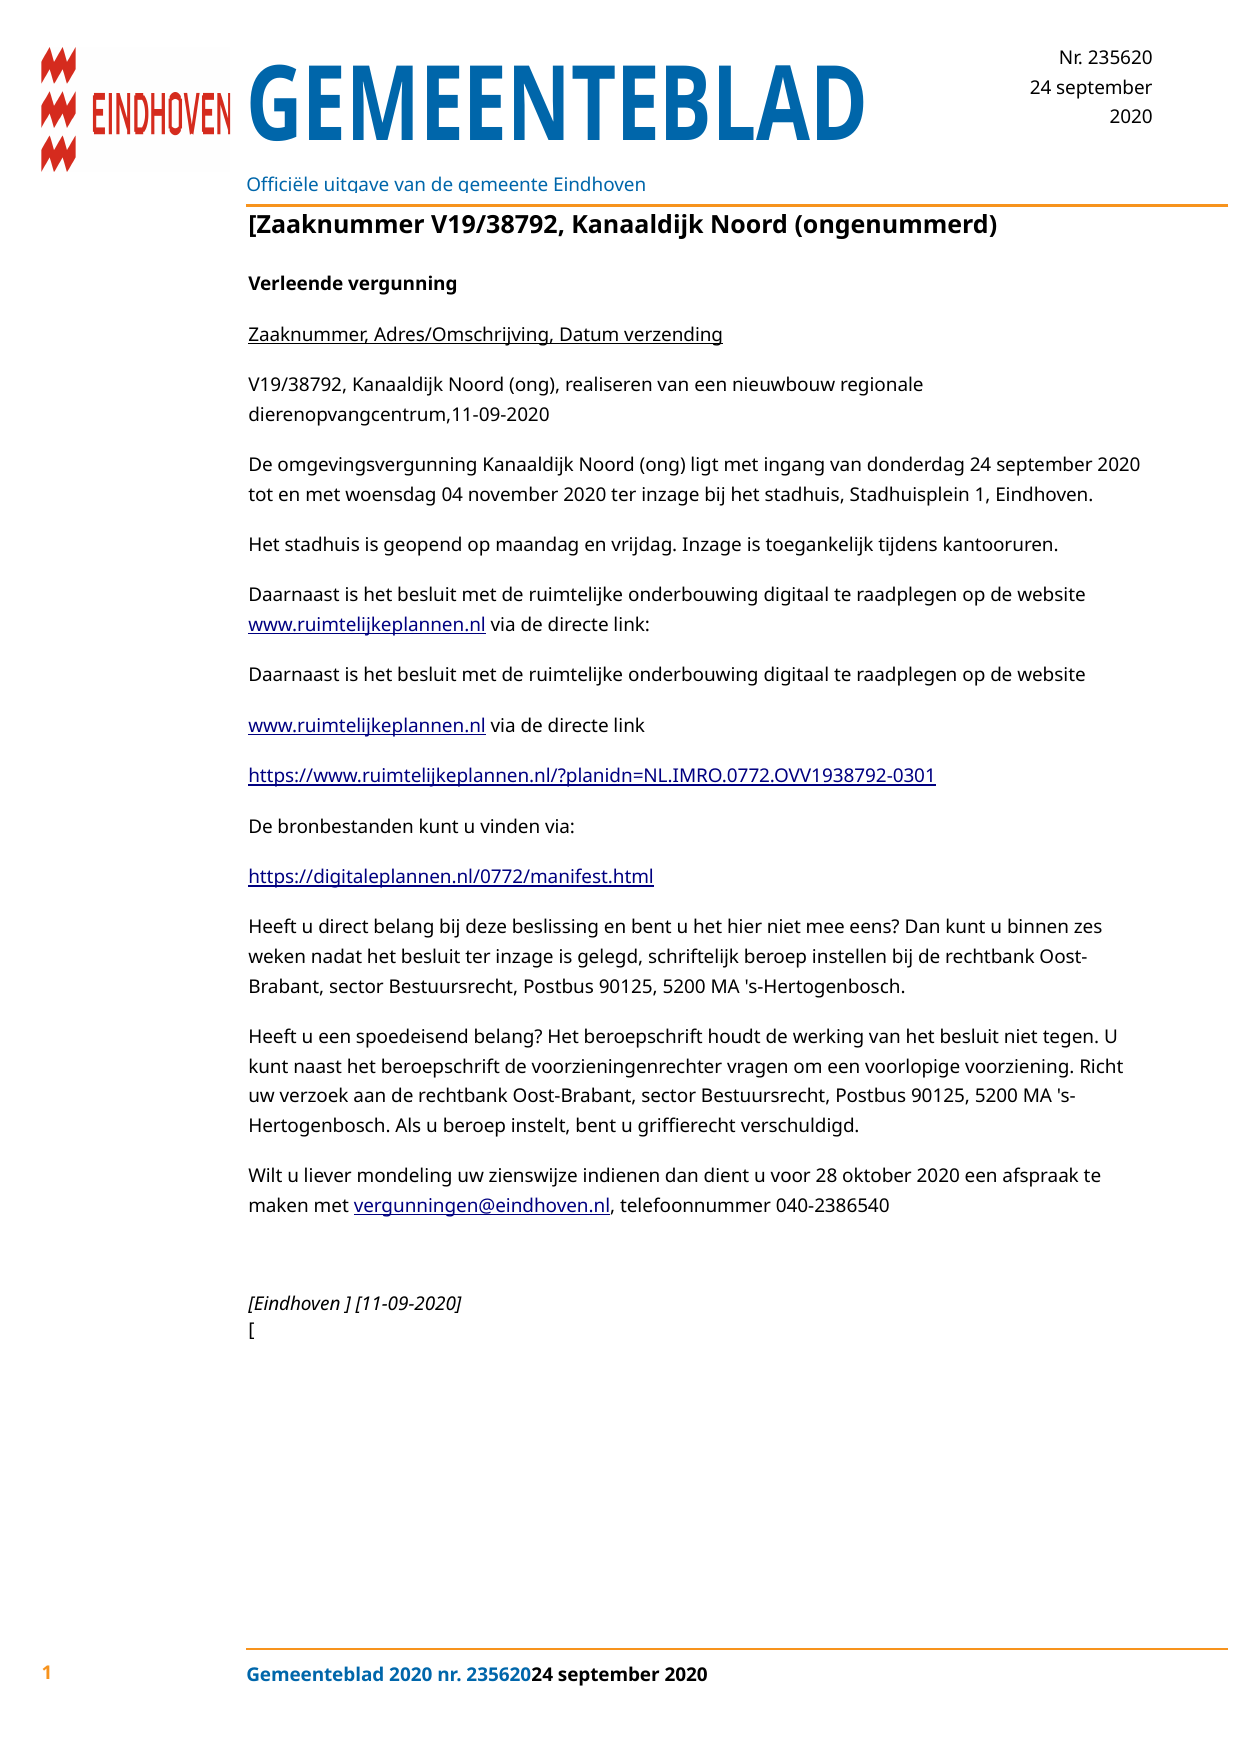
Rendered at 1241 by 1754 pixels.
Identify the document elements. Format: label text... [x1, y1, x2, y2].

text Heeft u direct belang bij deze beslissing en bent u het hier niet mee eens? Dan kunt u binnen zes weken nadat het besluit ter inzage is gelegd, schriftelijk beroep instellen bij de rechtbank Oost-Brabant, sector Bestuursrecht, Postbus 90125, 5200 MA 's-Hertogenbosch. [248, 914, 1152, 998]
text Daarnaast is het besluit met de ruimtelijke onderbouwing digitaal te raadplegen op de website [248, 662, 1152, 687]
text https://www.ruimtelijkeplannen.nl/?planidn=NL.IMRO.0772.OVV1938792-0301 [248, 762, 1152, 788]
text Wilt u liever mondeling uw zienswijze indienen dan dient u voor 28 oktober 2020 een afspraak te maken met vergunningen@eindhoven.nl, telefoonnummer 040-2386540 [248, 1162, 1152, 1218]
text https://digitaleplannen.nl/0772/manifest.html [248, 863, 1152, 889]
text Daarnaast is het besluit met de ruimtelijke onderbouwing digitaal te raadplegen op de website www.ruimtelijkeplannen.nl via de directe link: [248, 582, 1152, 637]
text [Zaaknummer V19/38792, Kanaaldijk Noord (ongenummerd) [248, 207, 1152, 241]
text Het stadhuis is geopend op maandag en vrijdag. Inzage is toegankelijk tijdens kantooruren. [248, 531, 1152, 557]
text [ [248, 1316, 1152, 1342]
text V19/38792, Kanaaldijk Noord (ong), realiseren van een nieuwbouw regionale dierenopvangcentrum,11-09-2020 [248, 371, 1152, 426]
picture [41, 47, 231, 172]
text De bronbestanden kunt u vinden via: [248, 813, 1152, 838]
text De omgevingsvergunning Kanaaldijk Noord (ong) ligt met ingang van donderdag 24 september 2020 tot en met woensdag 04 november 2020 ter inzage bij het stadhuis, Stadhuisplein 1, Eindhoven. [248, 451, 1152, 506]
text Verleende vergunning [248, 270, 1152, 296]
text Zaaknummer, Adres/Omschrijving, Datum verzending [248, 321, 1152, 346]
text Heeft u een spoedeisend belang? Het beroepschrift houdt de werking van het besluit niet tegen. U kunt naast het beroepschrift de voorzieningenrechter vragen om een voorlopige voorziening. Richt uw verzoek aan de rechtbank Oost-Brabant, sector Bestuursrecht, Postbus 90125, 5200 MA 's-Hertogenbosch. Als u beroep instelt, bent u griffierecht verschuldigd. [248, 1023, 1152, 1138]
text [Eindhoven ] [11-09-2020] [248, 1290, 1152, 1316]
text www.ruimtelijkeplannen.nl via de directe link [248, 712, 1152, 738]
